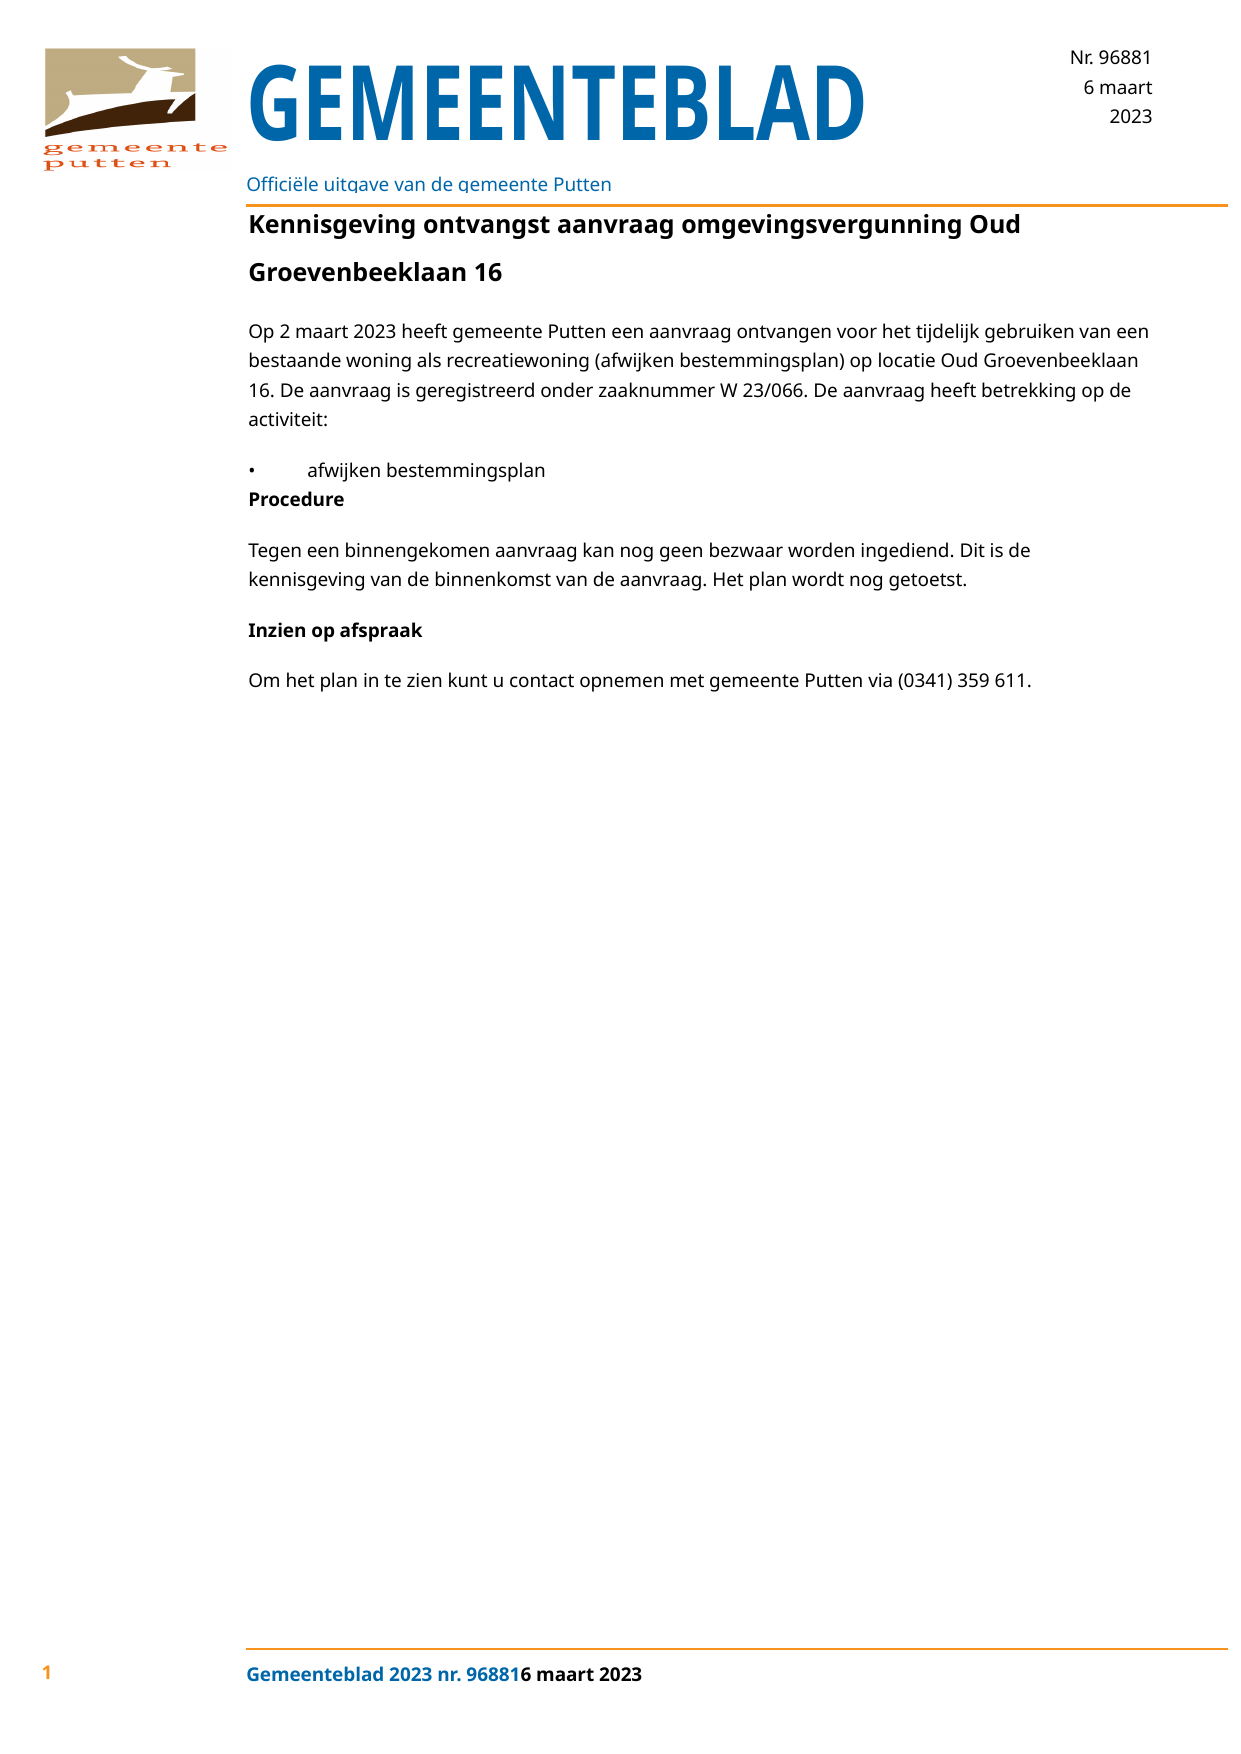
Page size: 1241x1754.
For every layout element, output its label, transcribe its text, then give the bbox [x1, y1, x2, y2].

picture [41, 47, 231, 172]
list afwijken bestemmingsplan [248, 457, 1152, 483]
text Procedure [248, 487, 1152, 512]
text Kennisgeving ontvangst aanvraag omgevingsvergunning Oud Groevenbeeklaan 16 [248, 207, 1152, 288]
text Tegen een binnengekomen aanvraag kan nog geen bezwaar worden ingediend. Dit is de kennisgeving van de binnenkomst van de aanvraag. Het plan wordt nog getoetst. [248, 537, 1152, 592]
text Om het plan in te zien kunt u contact opnemen met gemeente Putten via (0341) 359 611. [248, 667, 1152, 693]
text Inzien op afspraak [248, 617, 1152, 643]
text Op 2 maart 2023 heeft gemeente Putten een aanvraag ontvangen voor het tijdelijk gebruiken van een bestaande woning als recreatiewoning (afwijken bestemmingsplan) op locatie Oud Groevenbeeklaan 16. De aanvraag is geregistreerd onder zaaknummer W 23/066. De aanvraag heeft betrekking op de activiteit: [248, 318, 1152, 432]
